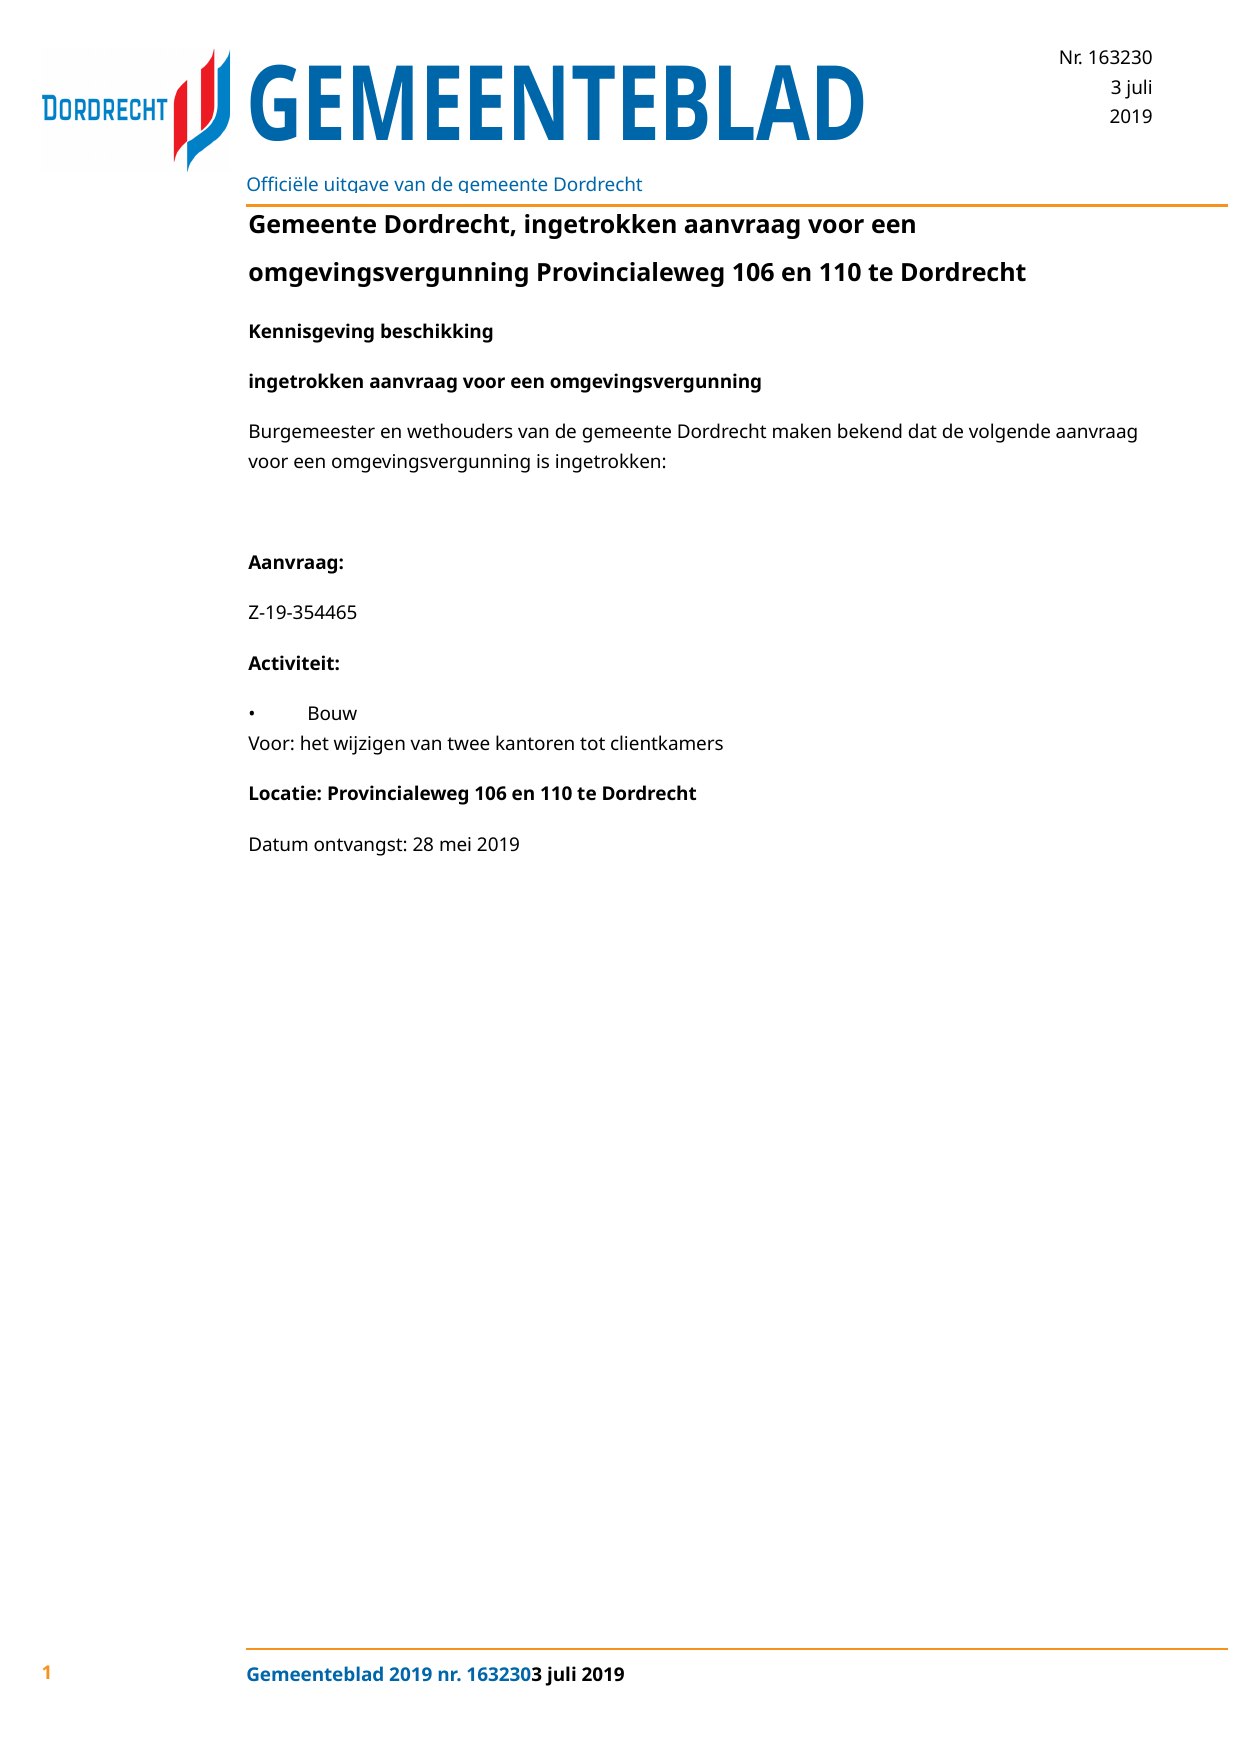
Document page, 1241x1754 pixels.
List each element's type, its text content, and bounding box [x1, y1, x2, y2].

text Z-19-354465 [248, 599, 1152, 625]
text Locatie: Provincialeweg 106 en 110 te Dordrecht [248, 780, 1152, 806]
text Burgemeester en wethouders van de gemeente Dordrecht maken bekend dat de volgende aanvraag voor een omgevingsvergunning is ingetrokken: [248, 419, 1152, 474]
text Datum ontvangst: 28 mei 2019 [248, 831, 1152, 857]
text Kennisgeving beschikking [248, 318, 1152, 344]
text ingetrokken aanvraag voor een omgevingsvergunning [248, 368, 1152, 394]
text Aanvraag: [248, 549, 1152, 575]
text Gemeente Dordrecht, ingetrokken aanvraag voor een omgevingsvergunning Provincialeweg 106 en 110 te Dordrecht [248, 207, 1152, 288]
list Bouw [248, 700, 1152, 726]
picture [41, 47, 231, 172]
text Voor: het wijzigen van twee kantoren tot clientkamers [248, 730, 1152, 756]
text Activiteit: [248, 650, 1152, 676]
